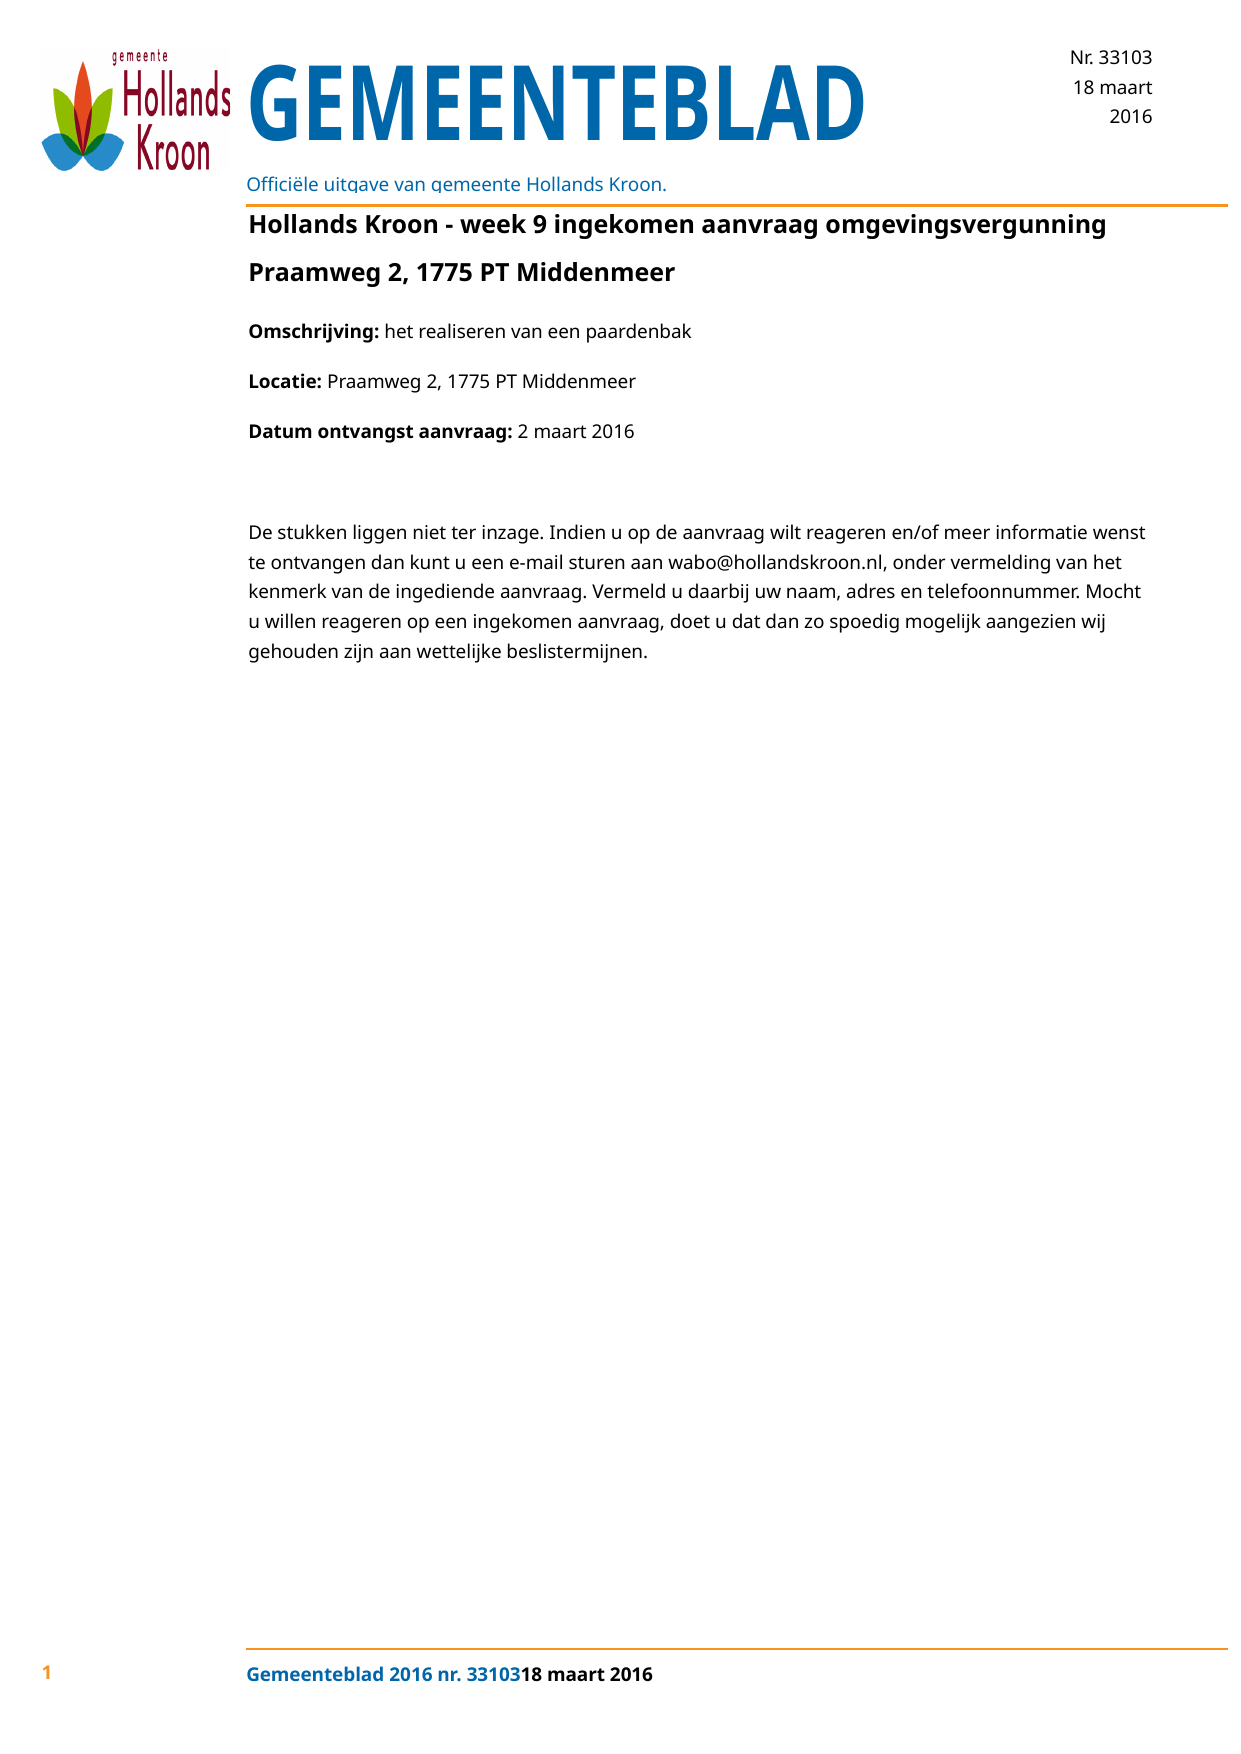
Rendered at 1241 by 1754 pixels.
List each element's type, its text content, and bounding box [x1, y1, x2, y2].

text Omschrijving: het realiseren van een paardenbak [248, 318, 1152, 344]
text De stukken liggen niet ter inzage. Indien u op de aanvraag wilt reageren en/of meer informatie wenst te ontvangen dan kunt u een e-mail sturen aan wabo@hollandskroon.nl, onder vermelding van het kenmerk van de ingediende aanvraag. Vermeld u daarbij uw naam, adres en telefoonnummer. Mocht u willen reageren op een ingekomen aanvraag, doet u dat dan zo spoedig mogelijk aangezien wij gehouden zijn aan wettelijke beslistermijnen. [248, 519, 1152, 664]
text Hollands Kroon - week 9 ingekomen aanvraag omgevingsvergunning Praamweg 2, 1775 PT Middenmeer [248, 207, 1152, 288]
picture [41, 47, 231, 172]
text Locatie: Praamweg 2, 1775 PT Middenmeer [248, 368, 1152, 394]
text Datum ontvangst aanvraag: 2 maart 2016 [248, 419, 1152, 444]
